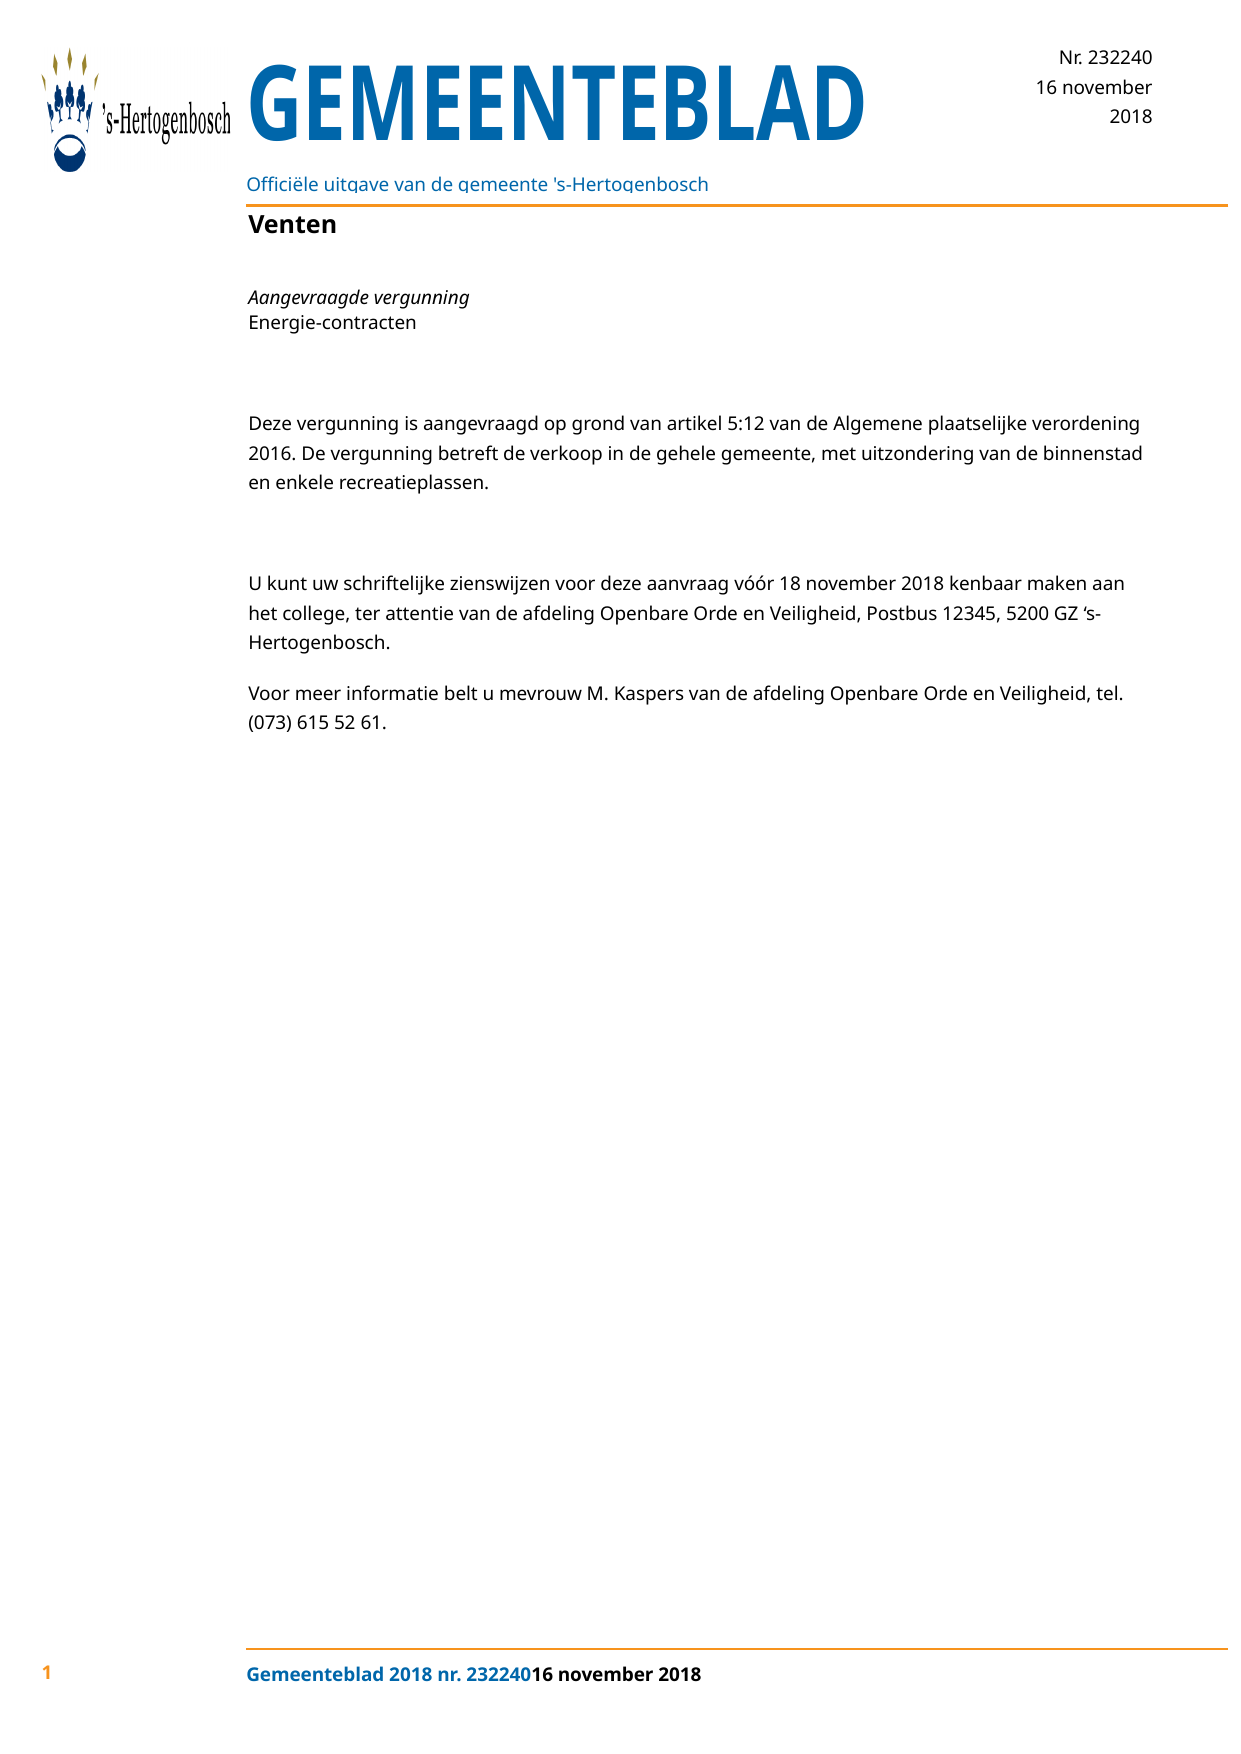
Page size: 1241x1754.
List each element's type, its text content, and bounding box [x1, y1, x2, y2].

text Venten [248, 207, 1152, 241]
text Aangevraagde vergunning [248, 284, 1152, 309]
text U kunt uw schriftelijke zienswijzen voor deze aanvraag vóór 18 november 2018 kenbaar maken aan het college, ter attentie van de afdeling Openbare Orde en Veiligheid, Postbus 12345, 5200 GZ ‘s-Hertogenbosch. [248, 570, 1152, 655]
text Deze vergunning is aangevraagd op grond van artikel 5:12 van de Algemene plaatselijke verordening 2016. De vergunning betreft de verkoop in de gehele gemeente, met uitzondering van de binnenstad en enkele recreatieplassen. [248, 410, 1152, 495]
text Energie-contracten [248, 309, 1152, 335]
text Voor meer informatie belt u mevrouw M. Kaspers van de afdeling Openbare Orde en Veiligheid, tel. (073) 615 52 61. [248, 680, 1152, 735]
picture [41, 47, 231, 172]
